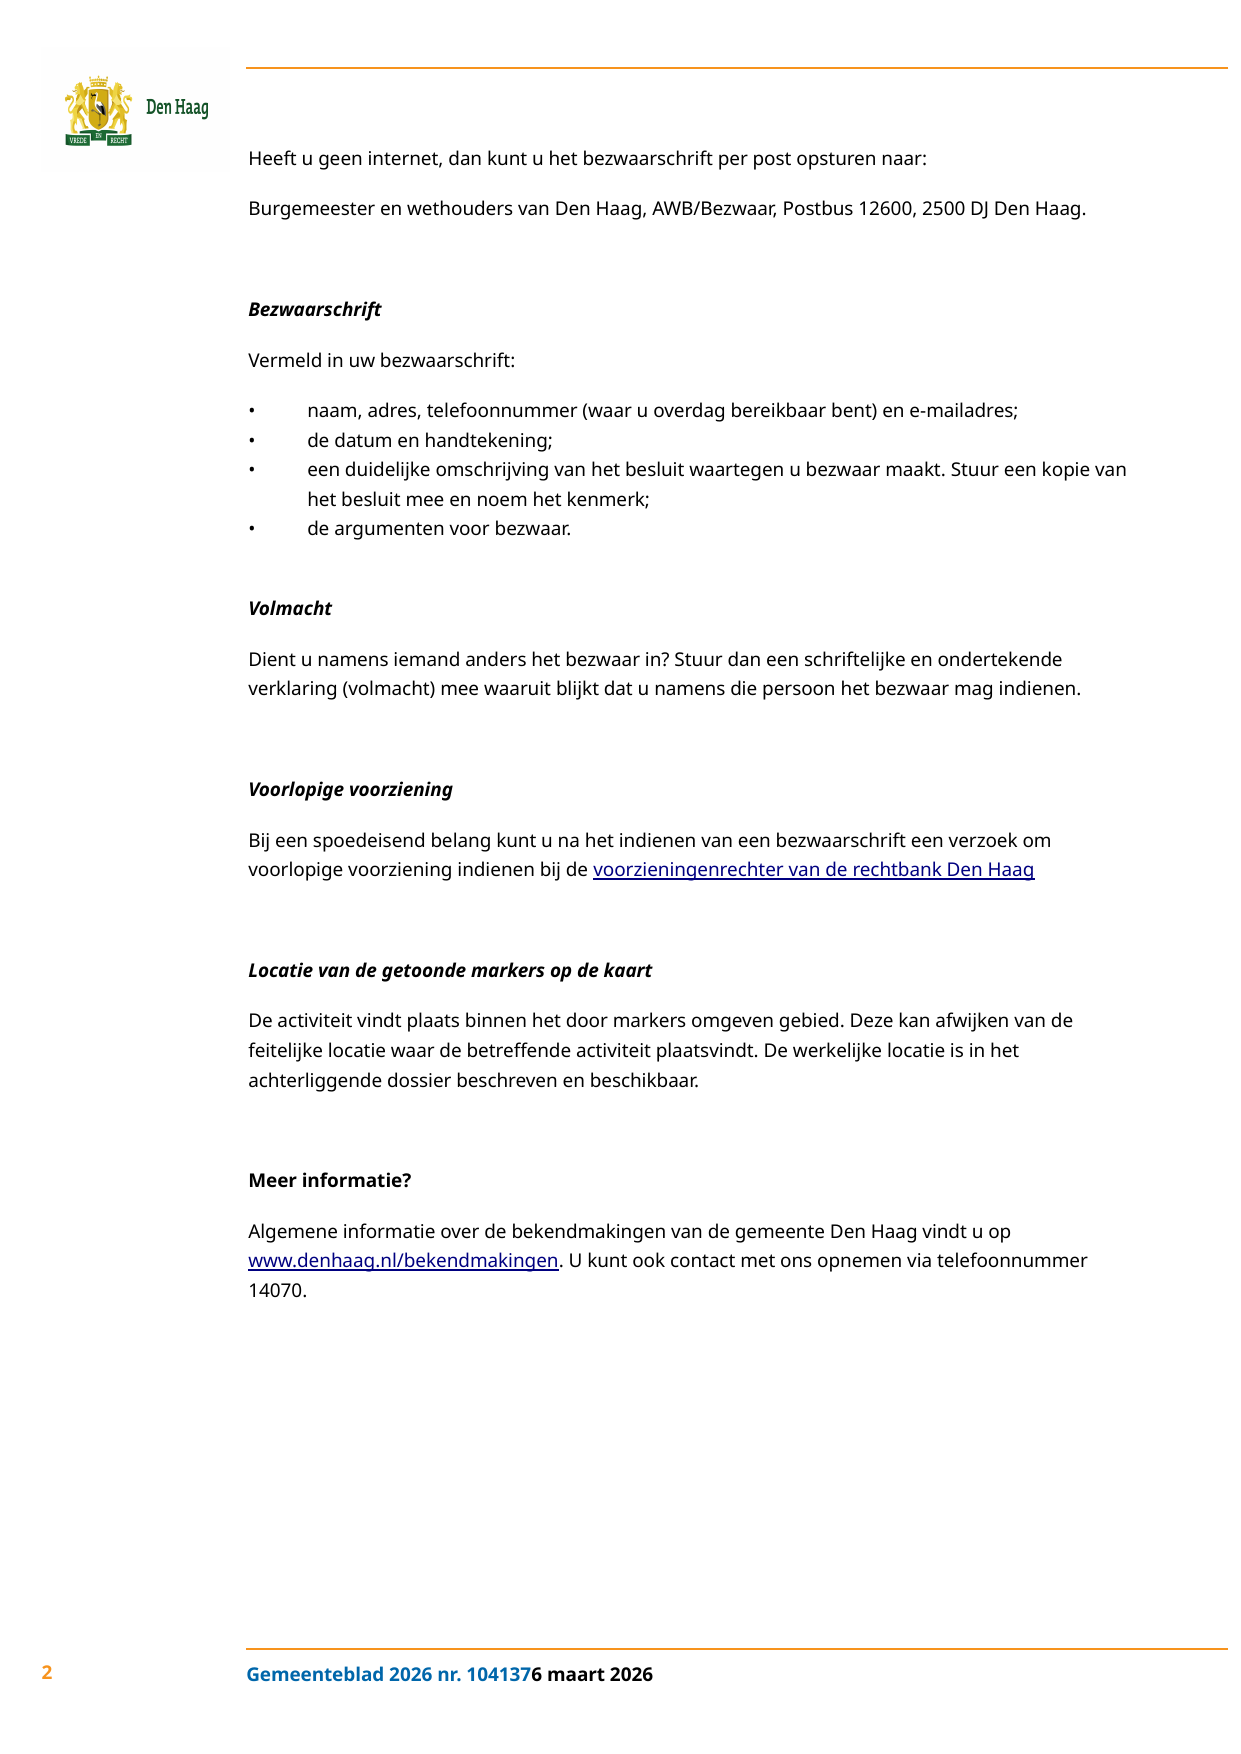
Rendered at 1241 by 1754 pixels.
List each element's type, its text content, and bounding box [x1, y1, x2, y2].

text Algemene informatie over de bekendmakingen van de gemeente Den Haag vindt u op www.denhaag.nl/bekendmakingen. U kunt ook contact met ons opnemen via telefoonnummer 14070. [248, 1218, 1152, 1303]
text Voorlopige voorziening [248, 776, 1152, 802]
list naam, adres, telefoonnummer (waar u overdag bereikbaar bent) en e-mailadres; [248, 397, 1152, 423]
picture [41, 47, 231, 172]
list een duidelijke omschrijving van het besluit waartegen u bezwaar maakt. Stuur een kopie van het besluit mee en noem het kenmerk; [248, 456, 1152, 512]
text Burgemeester en wethouders van Den Haag, AWB/Bezwaar, Postbus 12600, 2500 DJ Den Haag. [248, 196, 1152, 221]
text Heeft u geen internet, dan kunt u het bezwaarschrift per post opsturen naar: [248, 145, 1152, 171]
list de argumenten voor bezwaar. [248, 516, 1152, 541]
text Vermeld in uw bezwaarschrift: [248, 347, 1152, 373]
list de datum en handtekening; [248, 427, 1152, 453]
text De activiteit vindt plaats binnen het door markers omgeven gebied. Deze kan afwijken van de feitelijke locatie waar de betreffende activiteit plaatsvindt. De werkelijke locatie is in het achterliggende dossier beschreven en beschikbaar. [248, 1008, 1152, 1093]
text Locatie van de getoonde markers op de kaart [248, 957, 1152, 983]
text Volmacht [248, 596, 1152, 621]
text Meer informatie? [248, 1168, 1152, 1193]
text Bezwaarschrift [248, 296, 1152, 322]
text Bij een spoedeisend belang kunt u na het indienen van een bezwaarschrift een verzoek om voorlopige voorziening indienen bij de voorzieningenrechter van de rechtbank Den Haag [248, 827, 1152, 882]
text Dient u namens iemand anders het bezwaar in? Stuur dan een schriftelijke en ondertekende verklaring (volmacht) mee waaruit blijkt dat u namens die persoon het bezwaar mag indienen. [248, 646, 1152, 701]
